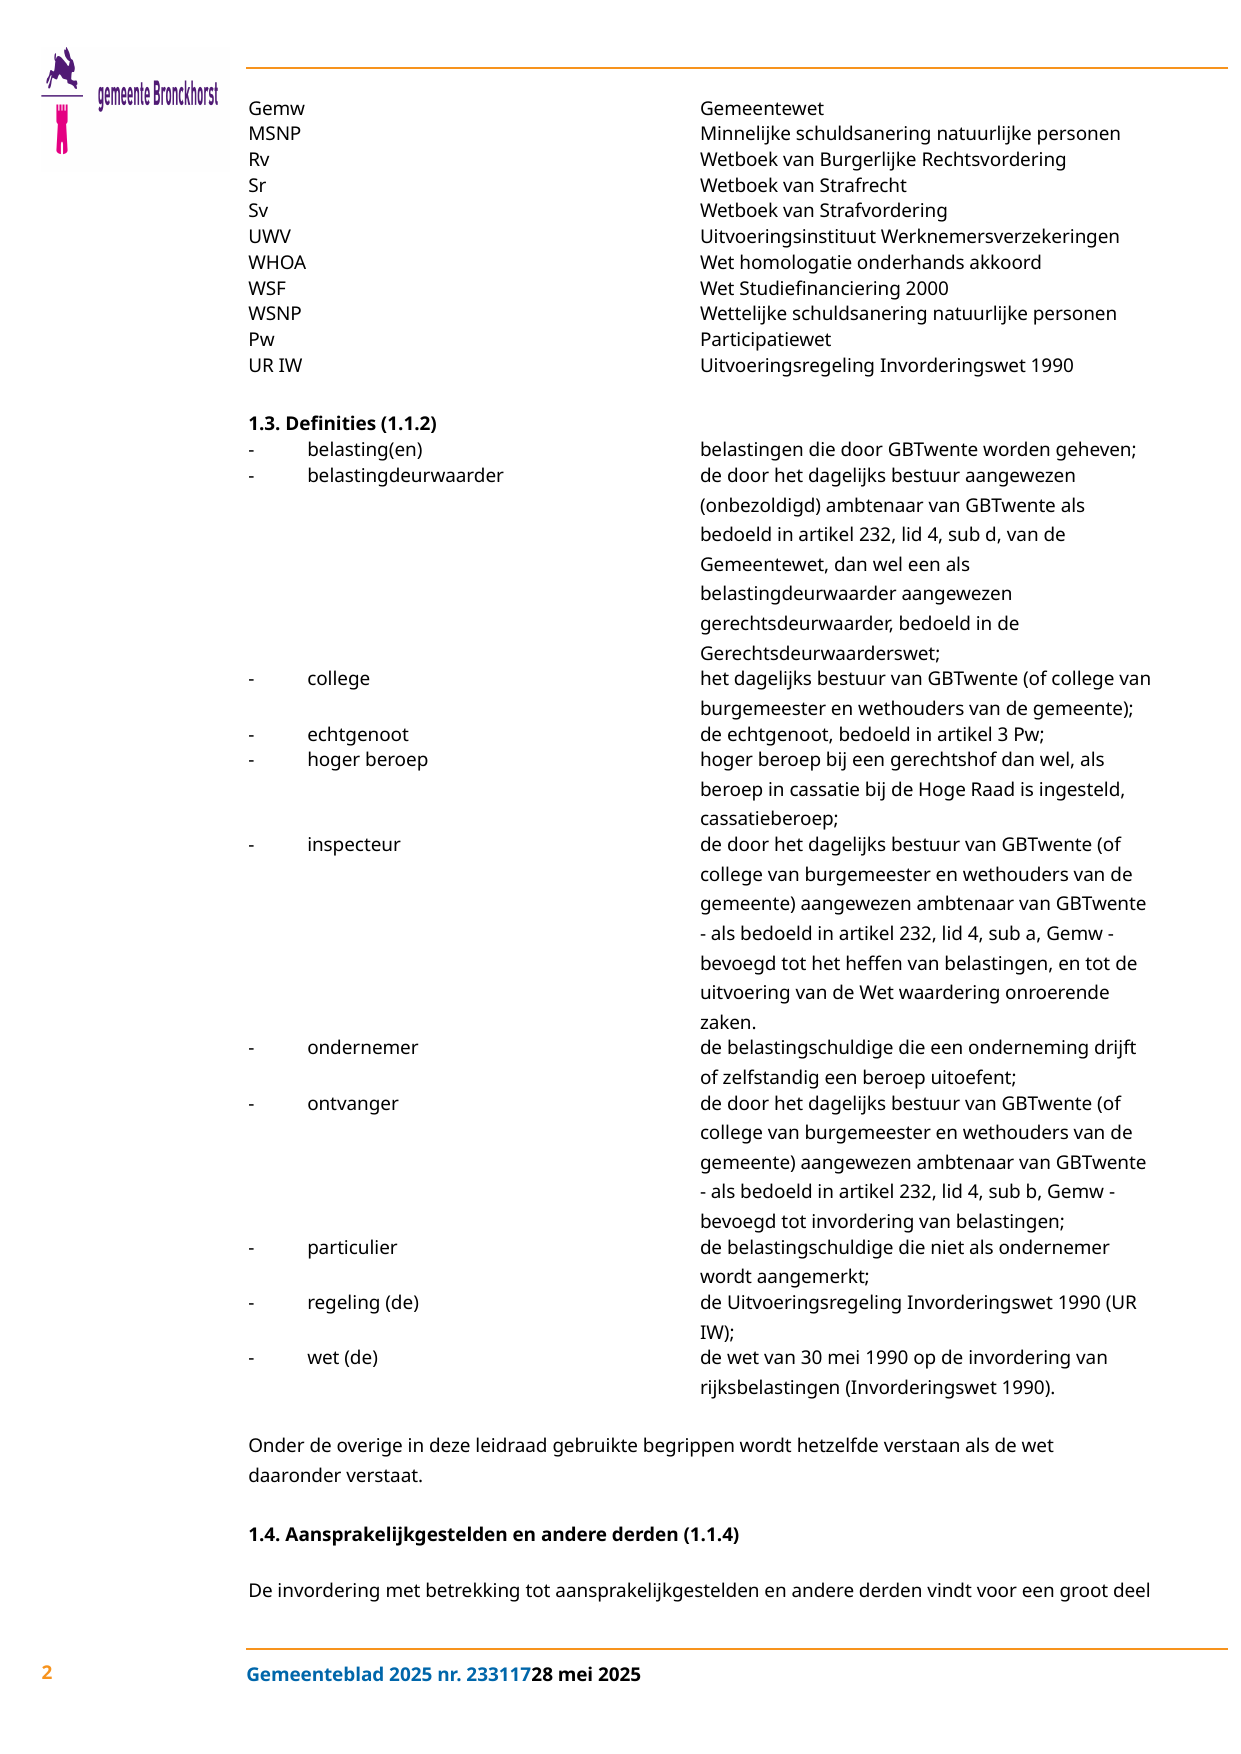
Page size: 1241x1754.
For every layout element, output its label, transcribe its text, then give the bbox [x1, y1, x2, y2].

table_cell UR IW [248, 352, 700, 378]
table_cell wet (de) [248, 1345, 700, 1400]
table_cell particulier [248, 1234, 700, 1289]
text Onder de overige in deze leidraad gebruikte begrippen wordt hetzelfde verstaan als de wet daaronder verstaat. [248, 1433, 1152, 1488]
table_cell Uitvoeringsregeling Invorderingswet 1990 [700, 352, 1152, 378]
table_header belasting(en) [248, 436, 700, 462]
table_cell de wet van 30 mei 1990 op de invordering van rijksbelastingen (Invorderingswet 1990). [700, 1345, 1152, 1400]
table_cell Wetboek van Strafvordering [700, 198, 1152, 223]
table_cell Gemw [248, 95, 700, 121]
table_cell Pw [248, 326, 700, 352]
table_cell WSF [248, 275, 700, 301]
table_cell Wetboek van Burgerlijke Rechtsvordering [700, 146, 1152, 172]
table_cell hoger beroep [248, 746, 700, 831]
table_cell het dagelijks bestuur van GBTwente (of college van burgemeester en wethouders van de gemeente); [700, 665, 1152, 721]
table_cell belastingdeurwaarder [248, 462, 700, 665]
table_cell UWV [248, 224, 700, 249]
table_cell Uitvoeringsinstituut Werknemersverzekeringen [700, 224, 1152, 249]
table_cell college [248, 665, 700, 721]
table_cell de belastingschuldige die niet als ondernemer wordt aangemerkt; [700, 1234, 1152, 1289]
table_cell Minnelijke schuldsanering natuurlijke personen [700, 121, 1152, 146]
text 1.4. Aansprakelijkgestelden en andere derden (1.1.4) [248, 1521, 1152, 1547]
table_cell hoger beroep bij een gerechtshof dan wel, als beroep in cassatie bij de Hoge Raad is ingesteld, cassatieberoep; [700, 746, 1152, 831]
table_cell Wet homologatie onderhands akkoord [700, 249, 1152, 275]
table_cell Rv [248, 146, 700, 172]
table_cell Wetboek van Strafrecht [700, 172, 1152, 198]
table_cell de door het dagelijks bestuur van GBTwente (of college van burgemeester en wethouders van de gemeente) aangewezen ambtenaar van GBTwente - als bedoeld in artikel 232, lid 4, sub b, Gemw - bevoegd tot invordering van belastingen; [700, 1090, 1152, 1234]
table_cell regeling (de) [248, 1289, 700, 1344]
table_cell WSNP [248, 301, 700, 326]
table_cell de Uitvoeringsregeling Invorderingswet 1990 (UR IW); [700, 1289, 1152, 1344]
table_cell de echtgenoot, bedoeld in artikel 3 Pw; [700, 721, 1152, 746]
text 1.3. Definities (1.1.2) [248, 411, 1152, 436]
table_cell Wet Studiefinanciering 2000 [700, 275, 1152, 301]
table_cell Gemeentewet [700, 95, 1152, 121]
table_cell Sv [248, 198, 700, 223]
table_cell de door het dagelijks bestuur van GBTwente (of college van burgemeester en wethouders van de gemeente) aangewezen ambtenaar van GBTwente - als bedoeld in artikel 232, lid 4, sub a, Gemw - bevoegd tot het heffen van belastingen, en tot de uitvoering van de Wet waardering onroerende zaken. [700, 831, 1152, 1034]
table_cell Participatiewet [700, 326, 1152, 352]
table_header belastingen die door GBTwente worden geheven; [700, 436, 1152, 462]
text De invordering met betrekking tot aansprakelijkgestelden en andere derden vindt voor een groot deel [248, 1577, 1152, 1602]
table_cell echtgenoot [248, 721, 700, 746]
table_cell Sr [248, 172, 700, 198]
table_cell WHOA [248, 249, 700, 275]
table_cell Wettelijke schuldsanering natuurlijke personen [700, 301, 1152, 326]
table_cell MSNP [248, 121, 700, 146]
table_cell ondernemer [248, 1035, 700, 1090]
picture [41, 47, 231, 172]
table_cell de door het dagelijks bestuur aangewezen (onbezoldigd) ambtenaar van GBTwente als bedoeld in artikel 232, lid 4, sub d, van de Gemeentewet, dan wel een als belastingdeurwaarder aangewezen gerechtsdeurwaarder, bedoeld in de Gerechtsdeurwaarderswet; [700, 462, 1152, 665]
table_cell inspecteur [248, 831, 700, 1034]
table_cell ontvanger [248, 1090, 700, 1234]
table_cell de belastingschuldige die een onderneming drijft of zelfstandig een beroep uitoefent; [700, 1035, 1152, 1090]
